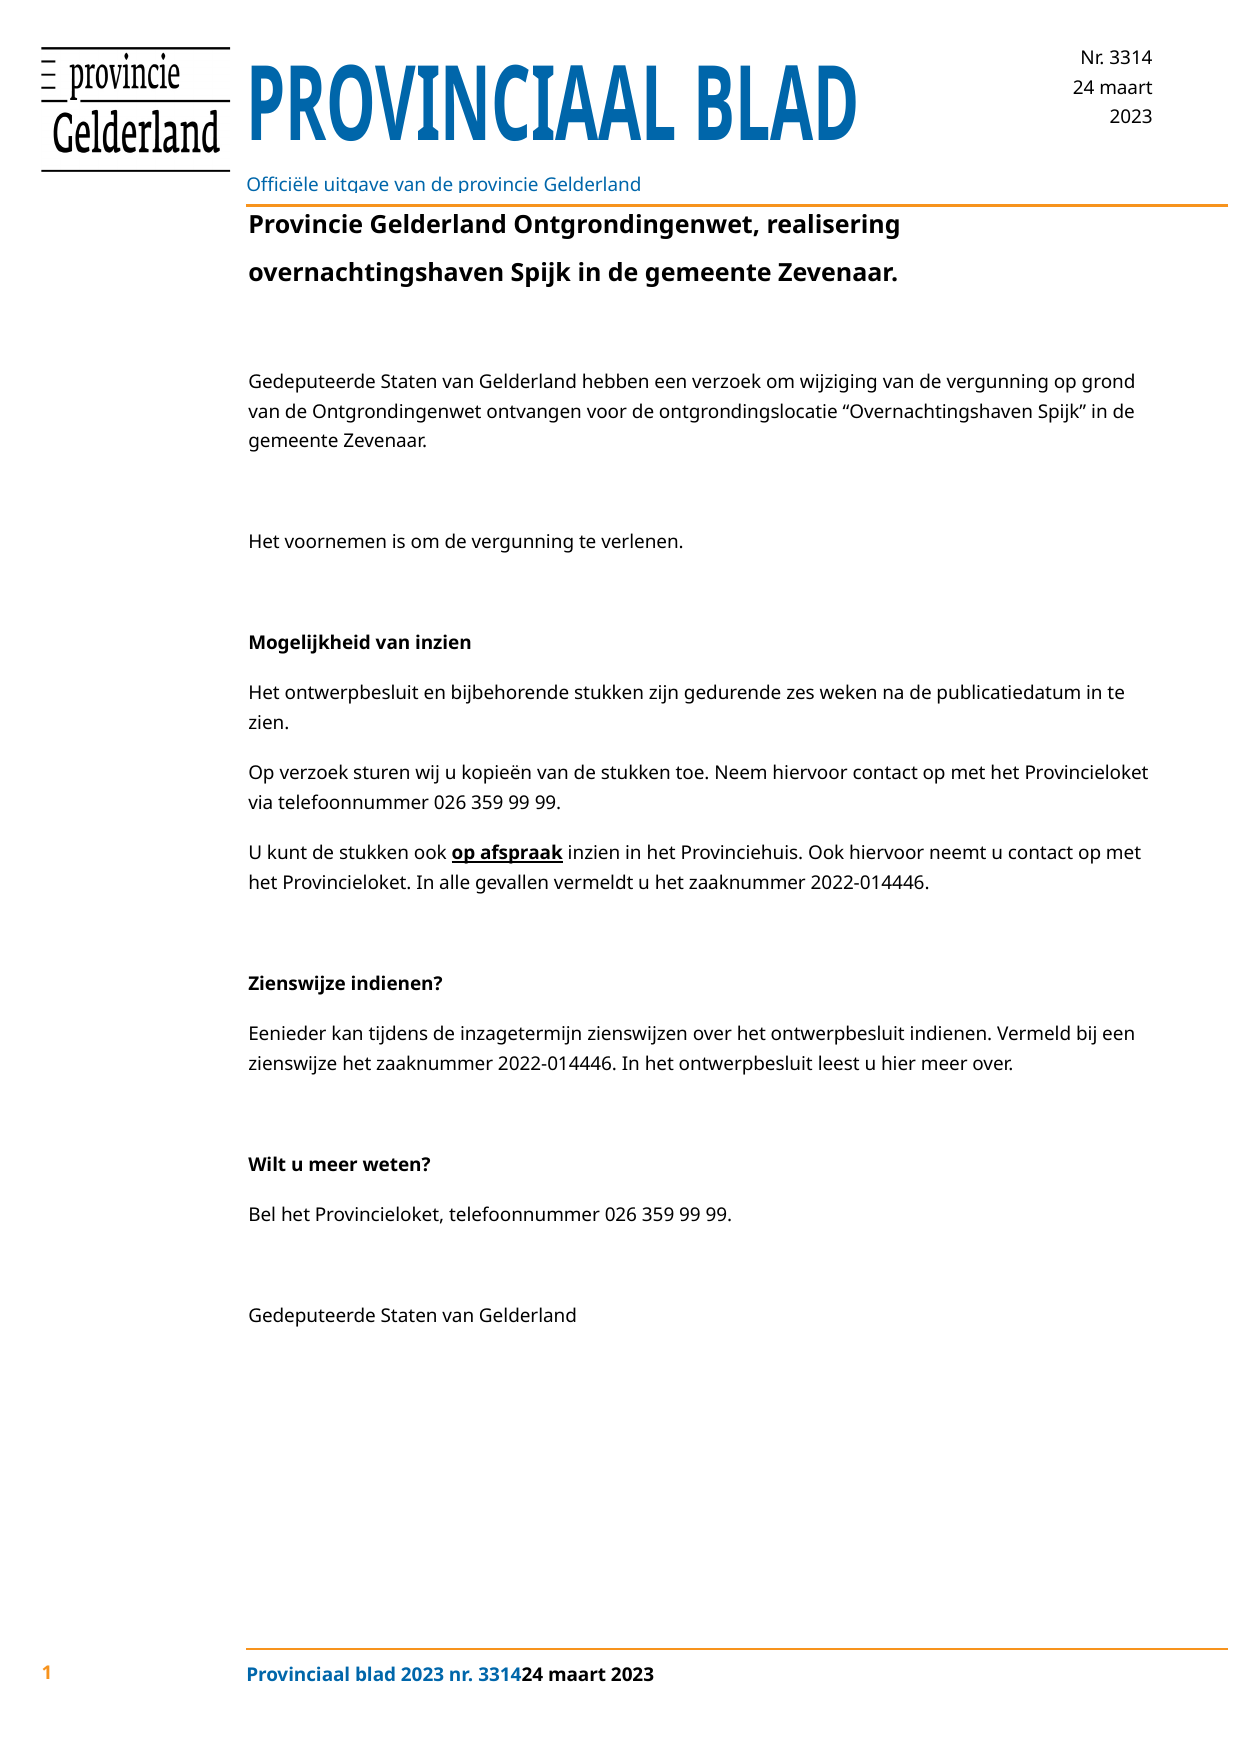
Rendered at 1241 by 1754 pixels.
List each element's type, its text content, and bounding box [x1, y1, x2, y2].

text Eenieder kan tijdens de inzagetermijn zienswijzen over het ontwerpbesluit indienen. Vermeld bij een zienswijze het zaaknummer 2022-014446. In het ontwerpbesluit leest u hier meer over. [248, 1020, 1152, 1076]
text Gedeputeerde Staten van Gelderland [248, 1302, 1152, 1328]
text Provincie Gelderland Ontgrondingenwet, realisering overnachtingshaven Spijk in de gemeente Zevenaar. [248, 207, 1152, 288]
text U kunt de stukken ook op afspraak inzien in het Provinciehuis. Ook hiervoor neemt u contact op met het Provincieloket. In alle gevallen vermeldt u het zaaknummer 2022-014446. [248, 839, 1152, 895]
text Bel het Provincieloket, telefoonnummer 026 359 99 99. [248, 1201, 1152, 1227]
text Mogelijkheid van inzien [248, 629, 1152, 655]
text Het ontwerpbesluit en bijbehorende stukken zijn gedurende zes weken na de publicatiedatum in te zien. [248, 679, 1152, 735]
text Op verzoek sturen wij u kopieën van de stukken toe. Neem hiervoor contact op met het Provincieloket via telefoonnummer 026 359 99 99. [248, 759, 1152, 815]
picture [41, 47, 231, 172]
text Het voornemen is om de vergunning te verlenen. [248, 528, 1152, 554]
text Zienswijze indienen? [248, 970, 1152, 996]
text Gedeputeerde Staten van Gelderland hebben een verzoek om wijziging van de vergunning op grond van de Ontgrondingenwet ontvangen voor de ontgrondingslocatie “Overnachtingshaven Spijk” in de gemeente Zevenaar. [248, 368, 1152, 453]
text Wilt u meer weten? [248, 1151, 1152, 1177]
